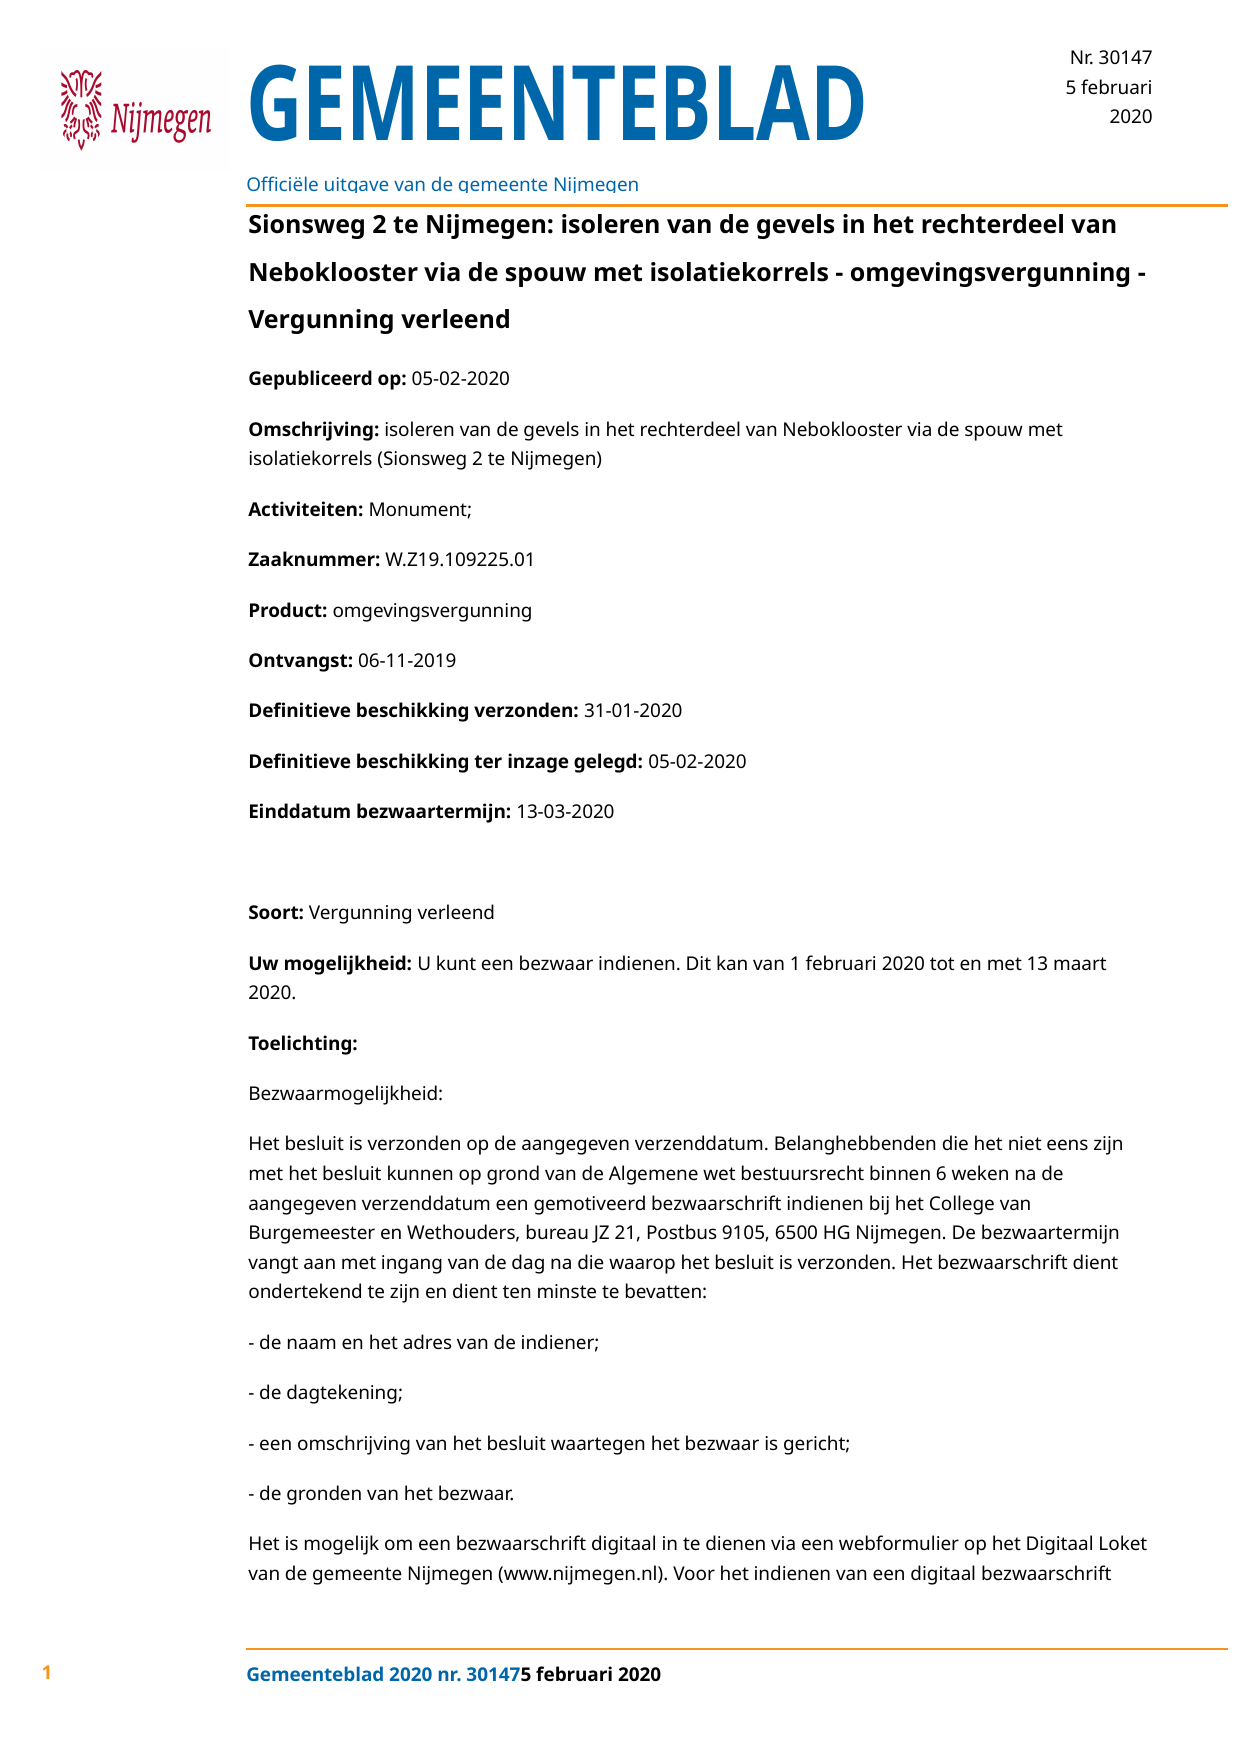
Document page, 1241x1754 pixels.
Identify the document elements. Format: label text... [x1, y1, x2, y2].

text Toelichting: [248, 1030, 1152, 1055]
text Het is mogelijk om een bezwaarschrift digitaal in te dienen via een webformulier op het Digitaal Loket van de gemeente Nijmegen (www.nijmegen.nl). Voor het indienen van een digitaal bezwaarschrift [248, 1531, 1152, 1586]
text Uw mogelijkheid: U kunt een bezwaar indienen. Dit kan van 1 februari 2020 tot en met 13 maart 2020. [248, 950, 1152, 1005]
text Sionsweg 2 te Nijmegen: isoleren van de gevels in het rechterdeel van Neboklooster via de spouw met isolatiekorrels - omgevingsvergunning - Vergunning verleend [248, 207, 1152, 336]
text Omschrijving: isoleren van de gevels in het rechterdeel van Neboklooster via de spouw met isolatiekorrels (Sionsweg 2 te Nijmegen) [248, 416, 1152, 471]
text Definitieve beschikking ter inzage gelegd: 05-02-2020 [248, 748, 1152, 774]
text Ontvangst: 06-11-2019 [248, 647, 1152, 673]
text Product: omgevingsvergunning [248, 597, 1152, 622]
text - de gronden van het bezwaar. [248, 1480, 1152, 1506]
text Bezwaarmogelijkheid: [248, 1080, 1152, 1106]
text - de naam en het adres van de indiener; [248, 1329, 1152, 1354]
text Het besluit is verzonden op de aangegeven verzenddatum. Belanghebbenden die het niet eens zijn met het besluit kunnen op grond van de Algemene wet bestuursrecht binnen 6 weken na de aangegeven verzenddatum een gemotiveerd bezwaarschrift indienen bij het College van Burgemeester en Wethouders, bureau JZ 21, Postbus 9105, 6500 HG Nijmegen. De bezwaartermijn vangt aan met ingang van de dag na die waarop het besluit is verzonden. Het bezwaarschrift dient ondertekend te zijn en dient ten minste te bevatten: [248, 1131, 1152, 1304]
text Gepubliceerd op: 05-02-2020 [248, 366, 1152, 391]
picture [41, 47, 231, 172]
text Definitieve beschikking verzonden: 31-01-2020 [248, 698, 1152, 723]
text Soort: Vergunning verleend [248, 899, 1152, 925]
text - een omschrijving van het besluit waartegen het bezwaar is gericht; [248, 1430, 1152, 1455]
text - de dagtekening; [248, 1379, 1152, 1405]
text Activiteiten: Monument; [248, 496, 1152, 522]
text Einddatum bezwaartermijn: 13-03-2020 [248, 798, 1152, 824]
text Zaaknummer: W.Z19.109225.01 [248, 546, 1152, 572]
